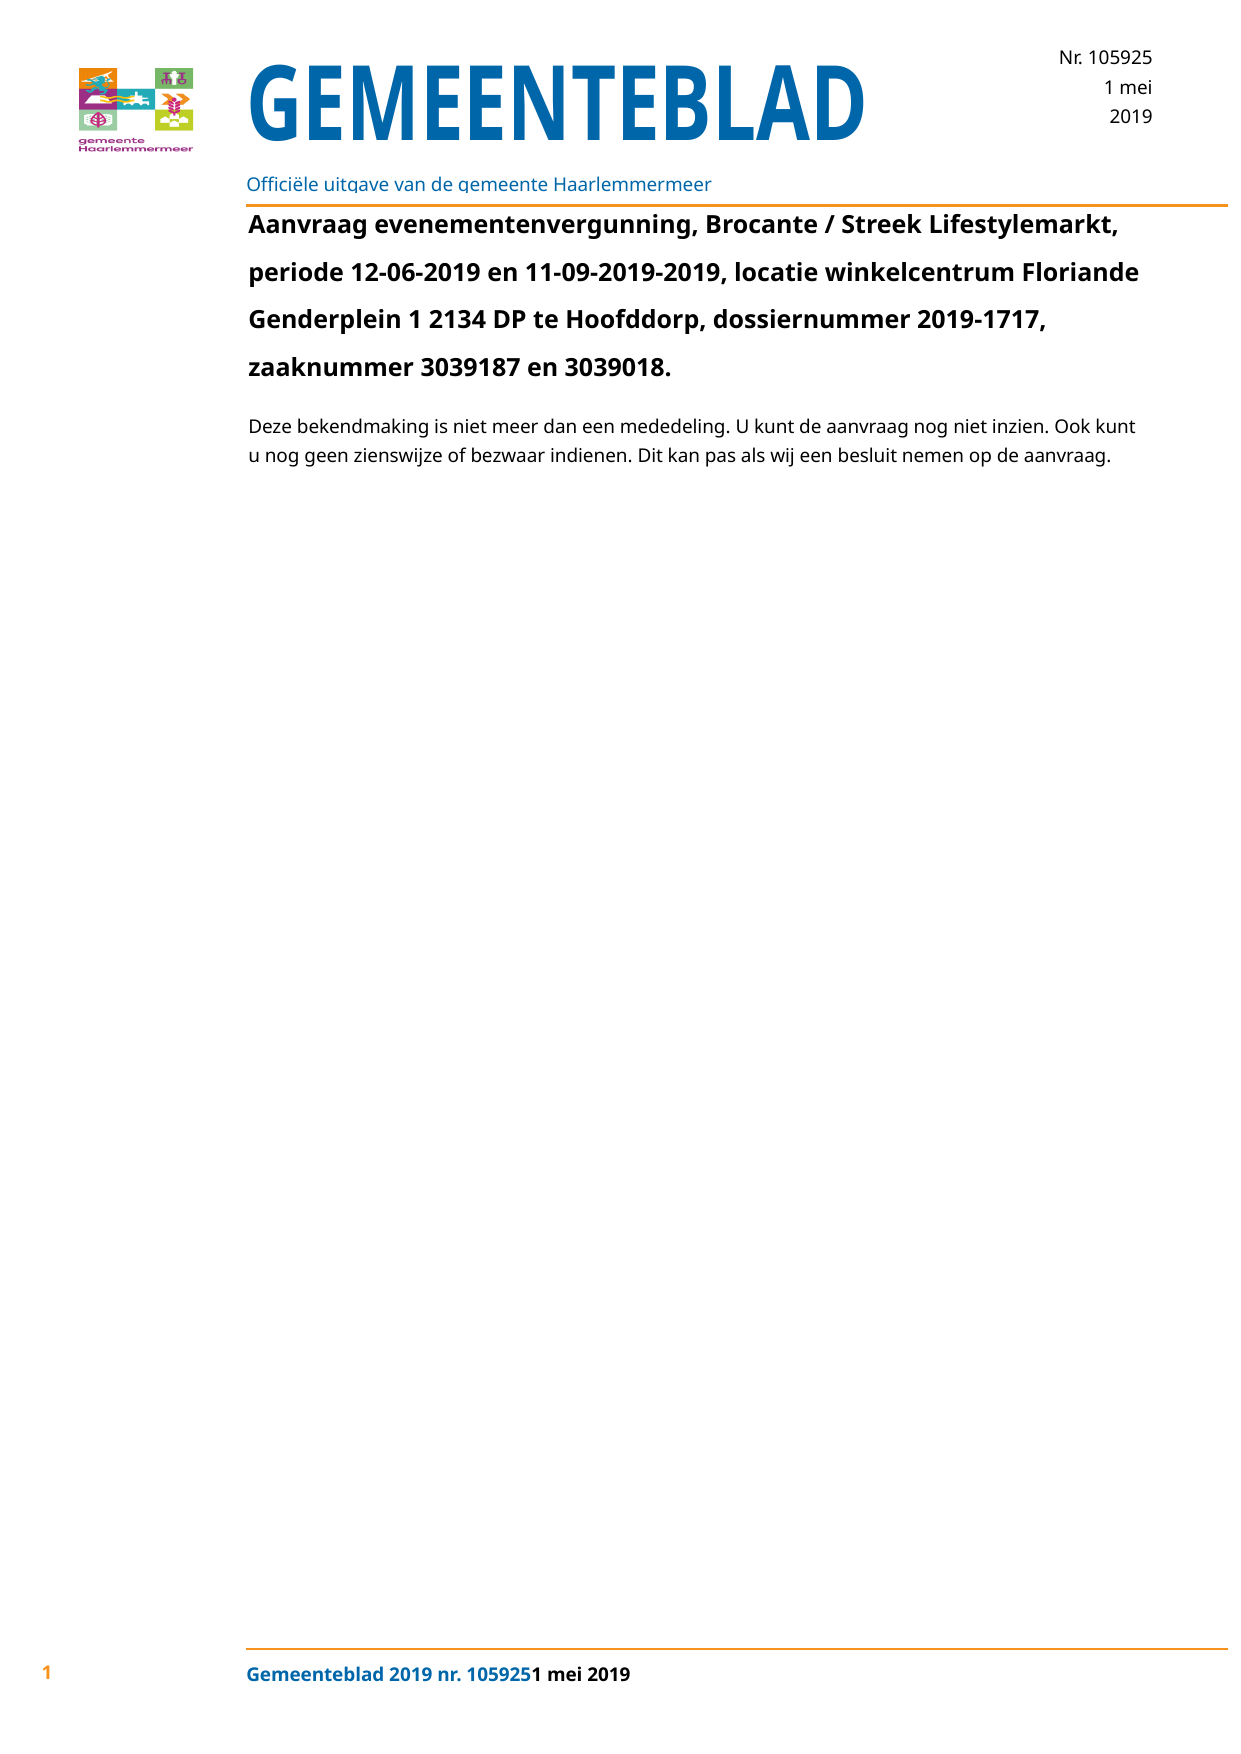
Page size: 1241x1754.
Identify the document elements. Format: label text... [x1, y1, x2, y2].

picture [41, 47, 231, 172]
text Aanvraag evenementenvergunning, Brocante / Streek Lifestylemarkt, periode 12-06-2019 en 11-09-2019-2019, locatie winkelcentrum Floriande Genderplein 1 2134 DP te Hoofddorp, dossiernummer 2019-1717, zaaknummer 3039187 en 3039018. [248, 207, 1152, 384]
text Deze bekendmaking is niet meer dan een mededeling. U kunt de aanvraag nog niet inzien. Ook kunt u nog geen zienswijze of bezwaar indienen. Dit kan pas als wij een besluit nemen op de aanvraag. [248, 413, 1152, 468]
